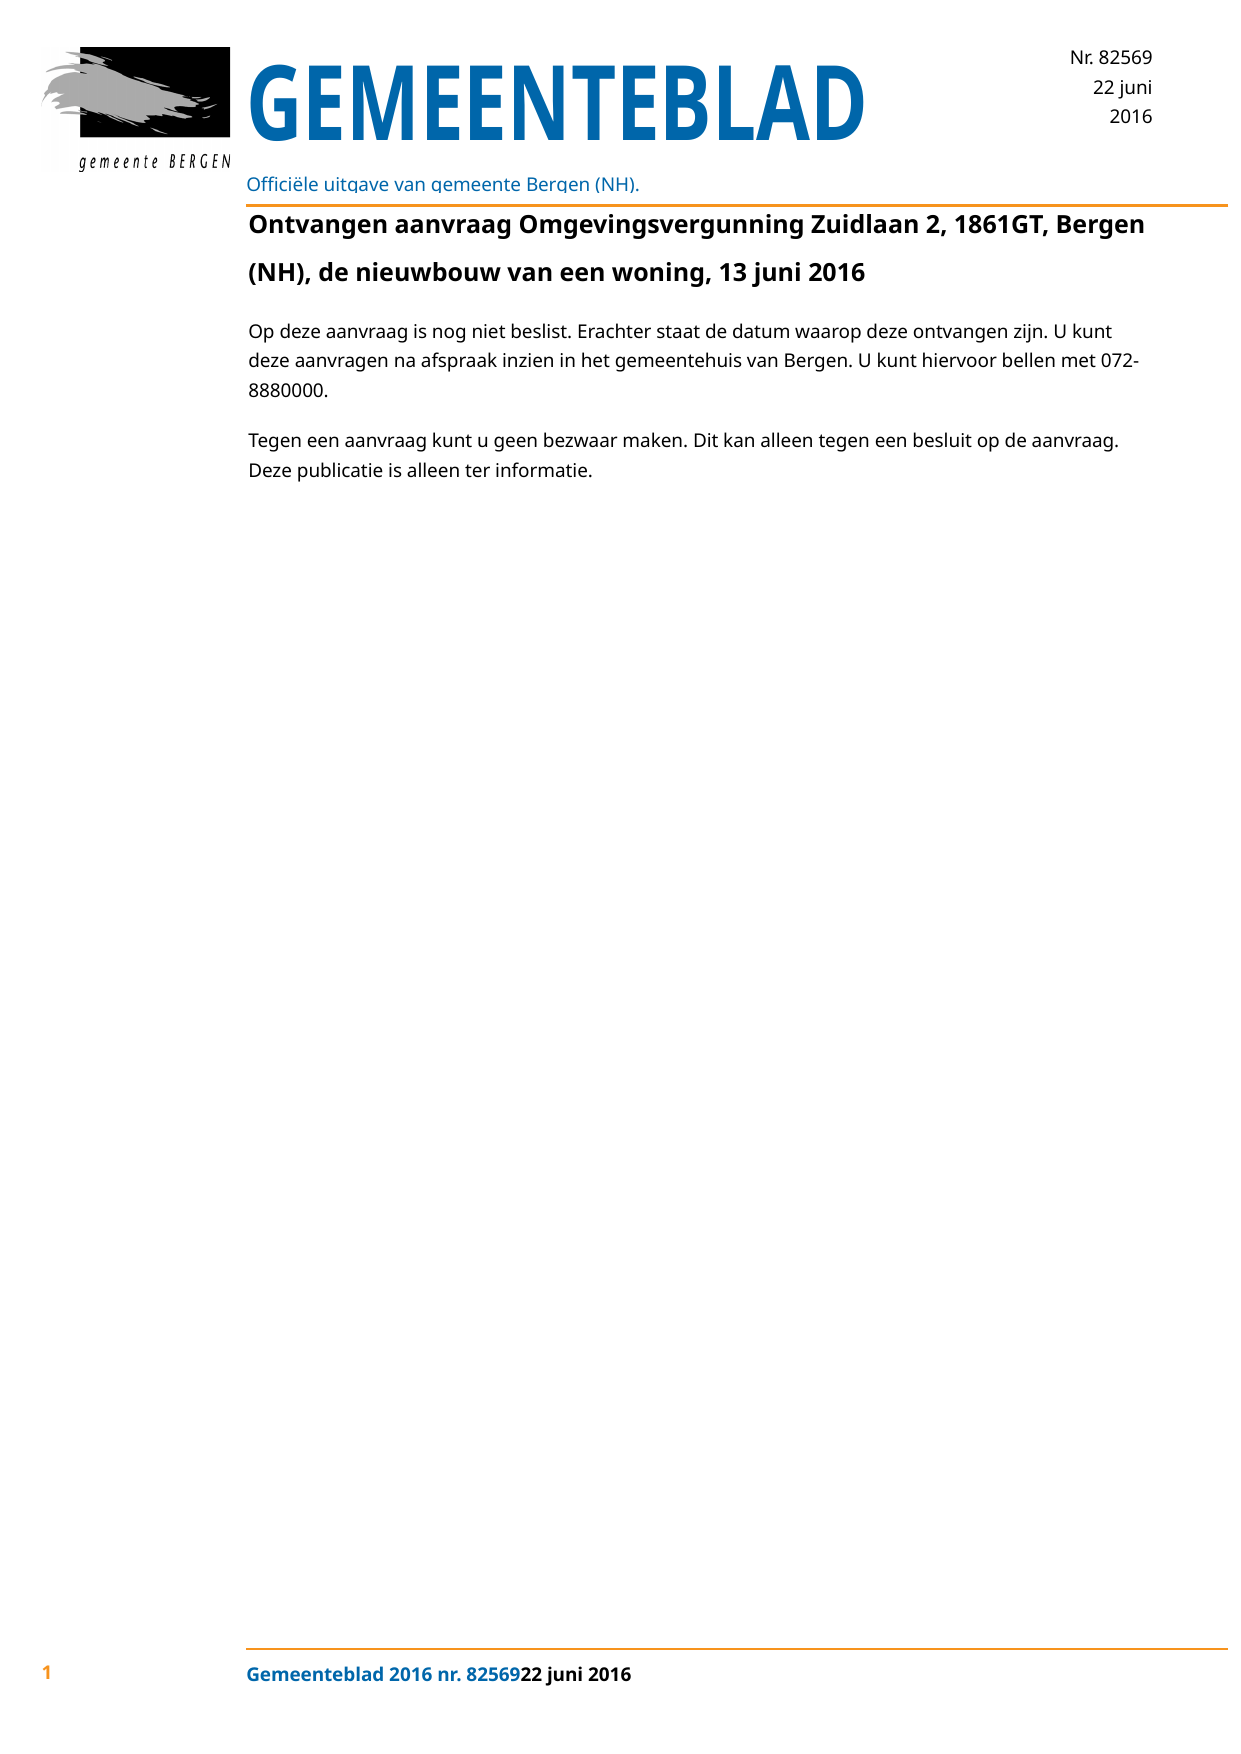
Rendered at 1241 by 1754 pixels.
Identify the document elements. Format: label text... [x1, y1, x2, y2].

text Ontvangen aanvraag Omgevingsvergunning Zuidlaan 2, 1861GT, Bergen (NH), de nieuwbouw van een woning, 13 juni 2016 [248, 207, 1152, 288]
picture [41, 47, 231, 172]
text Op deze aanvraag is nog niet beslist. Erachter staat de datum waarop deze ontvangen zijn. U kunt deze aanvragen na afspraak inzien in het gemeentehuis van Bergen. U kunt hiervoor bellen met 072-8880000. [248, 318, 1152, 403]
text Tegen een aanvraag kunt u geen bezwaar maken. Dit kan alleen tegen een besluit op de aanvraag. Deze publicatie is alleen ter informatie. [248, 427, 1152, 483]
